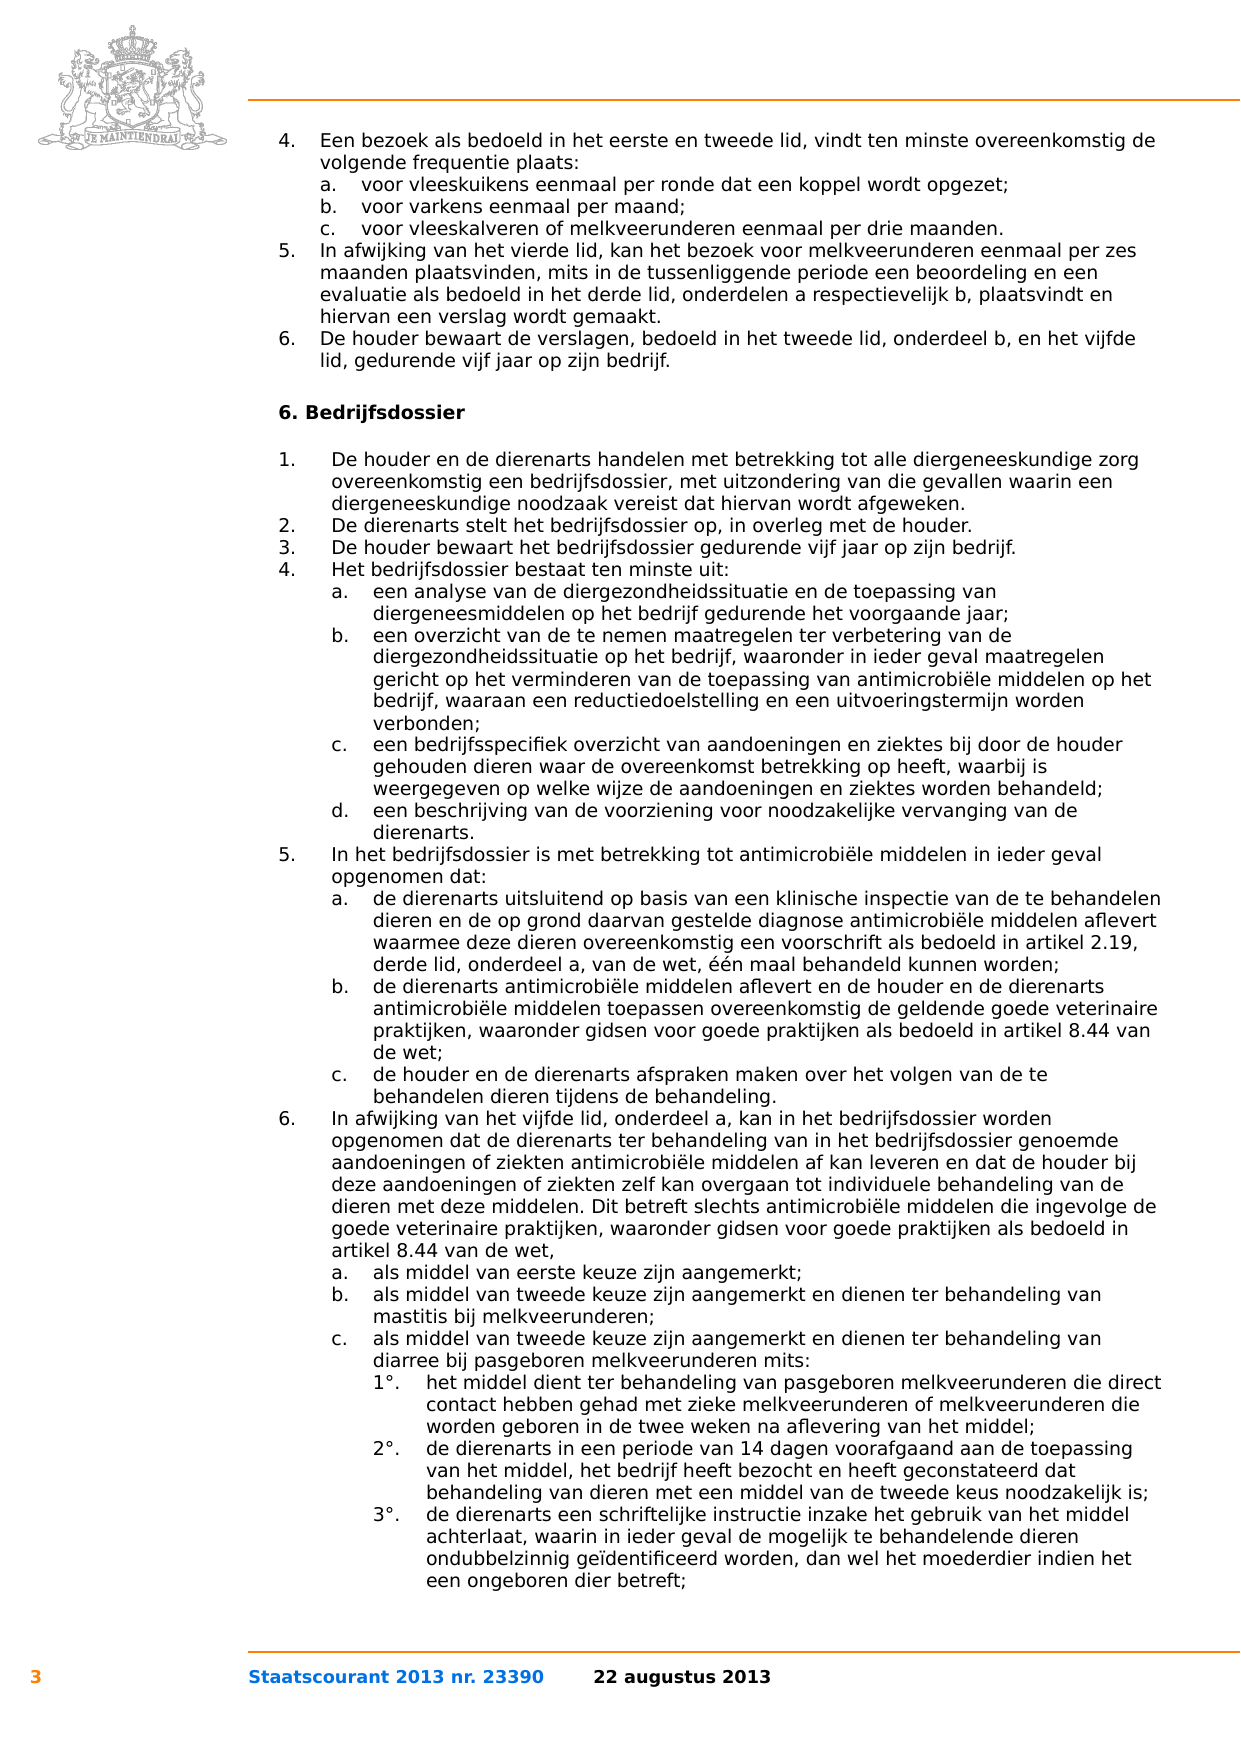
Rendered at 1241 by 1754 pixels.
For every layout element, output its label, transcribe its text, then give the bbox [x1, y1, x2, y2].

text a. als middel van eerste keuze zijn aangemerkt; [331, 1262, 1163, 1284]
text b. als middel van tweede keuze zijn aangemerkt en dienen ter behandeling van mastitis bij melkveerunderen; [331, 1284, 1163, 1328]
text c. een bedrijfsspecifiek overzicht van aandoeningen en ziektes bij door de houder gehouden dieren waar de overeenkomst betrekking op heeft, waarbij is weergegeven op welke wijze de aandoeningen en ziektes worden behandeld; [331, 734, 1163, 800]
text 5. In het bedrijfsdossier is met betrekking tot antimicrobiële middelen in ieder geval opgenomen dat: [278, 844, 1163, 888]
text d. een beschrijving van de voorziening voor noodzakelijke vervanging van de dierenarts. [331, 800, 1163, 844]
text 2°. de dierenarts in een periode van 14 dagen voorafgaand aan de toepassing van het middel, het bedrijf heeft bezocht en heeft geconstateerd dat behandeling van dieren met een middel van de tweede keus noodzakelijk is; [373, 1438, 1163, 1504]
text b. een overzicht van de te nemen maatregelen ter verbetering van de diergezondheidssituatie op het bedrijf, waaronder in ieder geval maatregelen gericht op het verminderen van de toepassing van antimicrobiële middelen op het bedrijf, waaraan een reductiedoelstelling en een uitvoeringstermijn worden verbonden; [331, 624, 1163, 734]
text 5. In afwijking van het vierde lid, kan het bezoek voor melkveerunderen eenmaal per zes maanden plaatsvinden, mits in de tussenliggende periode een beoordeling en een evaluatie als bedoeld in het derde lid, onderdelen a respectievelijk b, plaatsvindt en hiervan een verslag wordt gemaakt. [278, 240, 1163, 328]
text 1°. het middel dient ter behandeling van pasgeboren melkveerunderen die direct contact hebben gehad met zieke melkveerunderen of melkveerunderen die worden geboren in de twee weken na aflevering van het middel; [373, 1372, 1163, 1438]
text 3. De houder bewaart het bedrijfsdossier gedurende vijf jaar op zijn bedrijf. [278, 537, 1163, 558]
text 1. De houder en de dierenarts handelen met betrekking tot alle diergeneeskundige zorg overeenkomstig een bedrijfsdossier, met uitzondering van die gevallen waarin een diergeneeskundige noodzaak vereist dat hiervan wordt afgeweken. [278, 449, 1163, 514]
text 4. Het bedrijfsdossier bestaat ten minste uit: [278, 558, 1163, 581]
text a. voor vleeskuikens eenmaal per ronde dat een koppel wordt opgezet; [319, 174, 1163, 196]
text c. voor vleeskalveren of melkveerunderen eenmaal per drie maanden. [319, 218, 1163, 240]
text 4. Een bezoek als bedoeld in het eerste en tweede lid, vindt ten minste overeenkomstig de volgende frequentie plaats: [278, 130, 1163, 174]
text 2. De dierenarts stelt het bedrijfsdossier op, in overleg met de houder. [278, 514, 1163, 537]
text a. de dierenarts uitsluitend op basis van een klinische inspectie van de te behandelen dieren en de op grond daarvan gestelde diagnose antimicrobiële middelen aflevert waarmee deze dieren overeenkomstig een voorschrift als bedoeld in artikel 2.19, derde lid, onderdeel a, van de wet, één maal behandeld kunnen worden; [331, 888, 1163, 976]
text c. als middel van tweede keuze zijn aangemerkt en dienen ter behandeling van diarree bij pasgeboren melkveerunderen mits: [331, 1328, 1163, 1372]
text c. de houder en de dierenarts afspraken maken over het volgen van de te behandelen dieren tijdens de behandeling. [331, 1064, 1163, 1108]
picture [38, 25, 227, 150]
subtitle 6. Bedrijfsdossier [278, 402, 1163, 424]
text 3°. de dierenarts een schriftelijke instructie inzake het gebruik van het middel achterlaat, waarin in ieder geval de mogelijk te behandelende dieren ondubbelzinnig geïdentificeerd worden, dan wel het moederdier indien het een ongeboren dier betreft; [373, 1504, 1163, 1592]
text a. een analyse van de diergezondheidssituatie en de toepassing van diergeneesmiddelen op het bedrijf gedurende het voorgaande jaar; [331, 581, 1163, 624]
text 6. In afwijking van het vijfde lid, onderdeel a, kan in het bedrijfsdossier worden opgenomen dat de dierenarts ter behandeling van in het bedrijfsdossier genoemde aandoeningen of ziekten antimicrobiële middelen af kan leveren en dat de houder bij deze aandoeningen of ziekten zelf kan overgaan tot individuele behandeling van de dieren met deze middelen. Dit betreft slechts antimicrobiële middelen die ingevolge de goede veterinaire praktijken, waaronder gidsen voor goede praktijken als bedoeld in artikel 8.44 van de wet, [278, 1108, 1163, 1262]
text 6. De houder bewaart de verslagen, bedoeld in het tweede lid, onderdeel b, en het vijfde lid, gedurende vijf jaar op zijn bedrijf. [278, 328, 1163, 372]
text b. de dierenarts antimicrobiële middelen aflevert en de houder en de dierenarts antimicrobiële middelen toepassen overeenkomstig de geldende goede veterinaire praktijken, waaronder gidsen voor goede praktijken als bedoeld in artikel 8.44 van de wet; [331, 976, 1163, 1064]
text b. voor varkens eenmaal per maand; [319, 196, 1163, 218]
